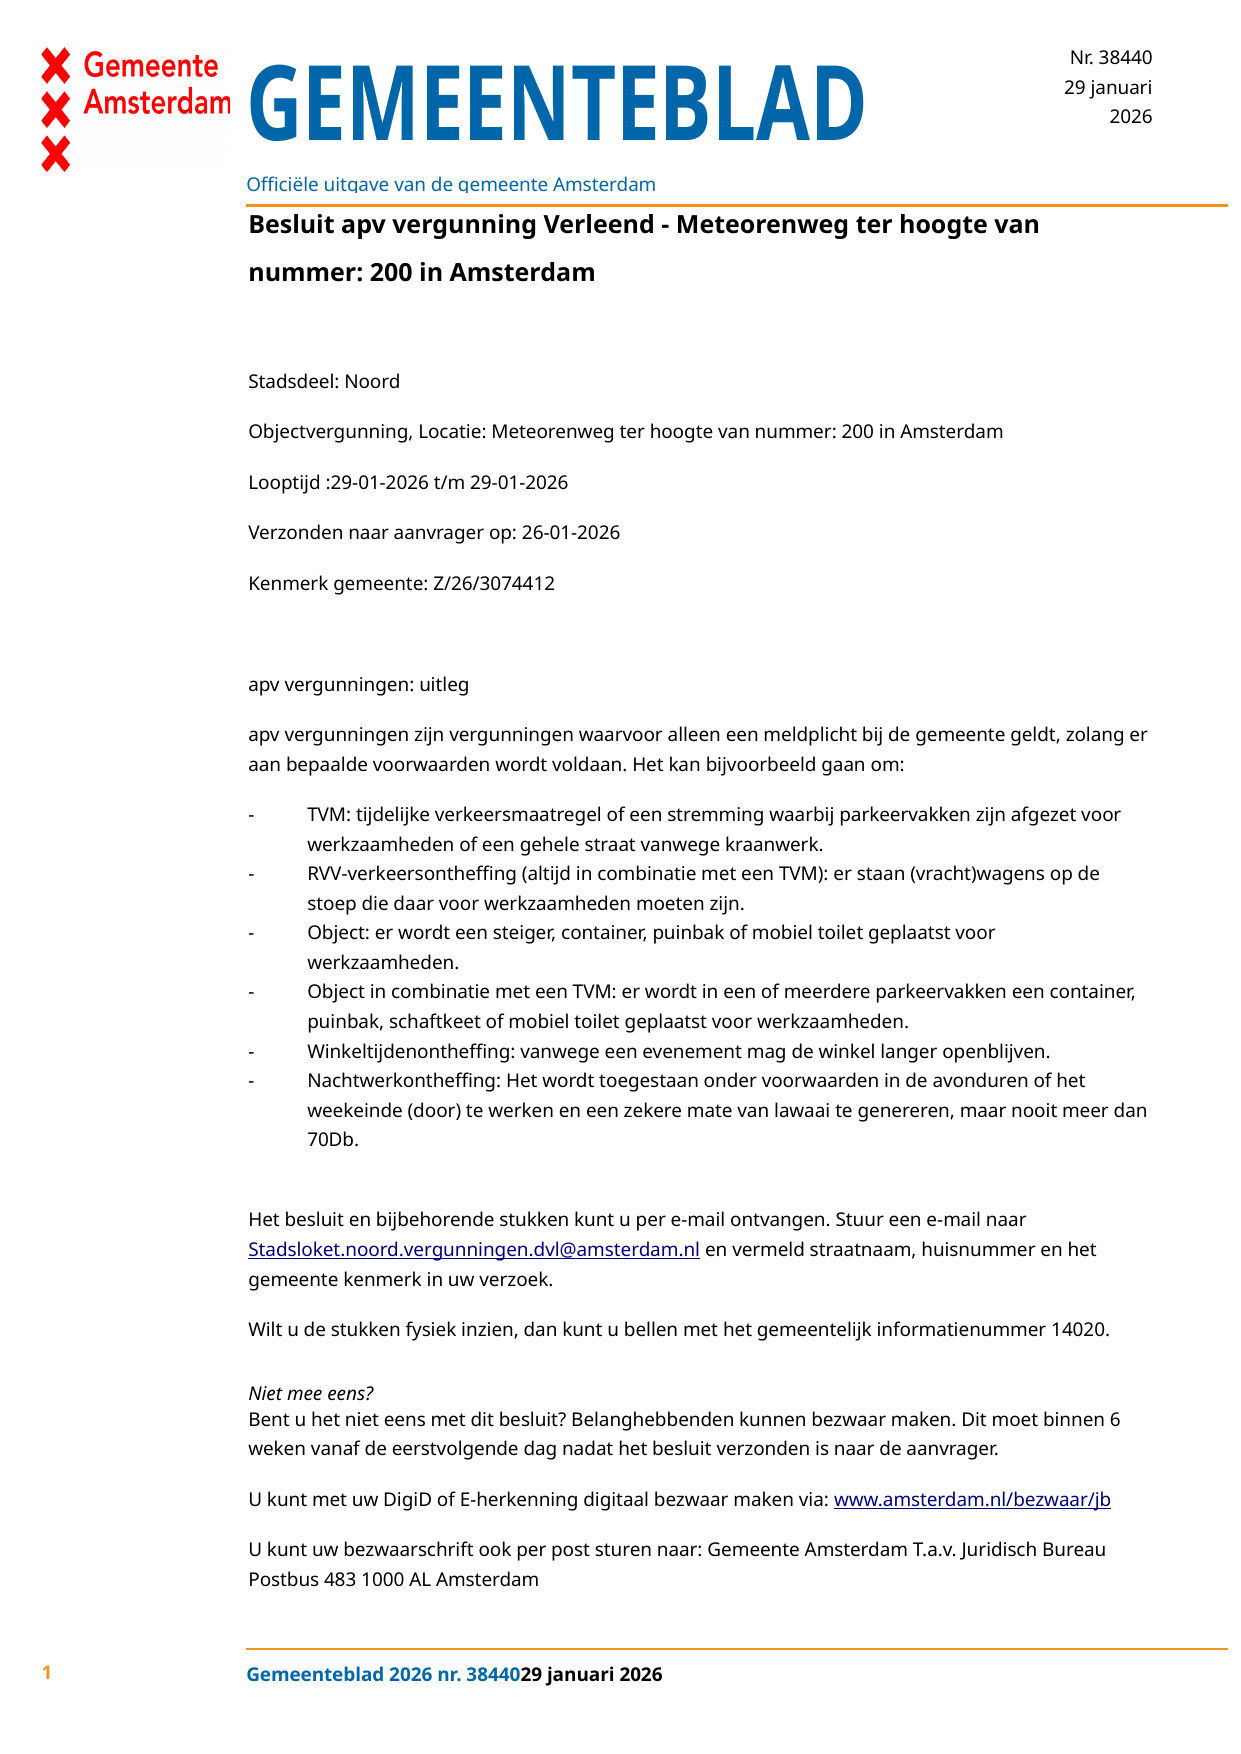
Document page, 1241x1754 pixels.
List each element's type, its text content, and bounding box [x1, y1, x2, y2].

text Stadsdeel: Noord [248, 368, 1152, 394]
list TVM: tijdelijke verkeersmaatregel of een stremming waarbij parkeervakken zijn afgezet voor werkzaamheden of een gehele straat vanwege kraanwerk. [248, 801, 1152, 857]
text apv vergunningen zijn vergunningen waarvoor alleen een meldplicht bij de gemeente geldt, zolang er aan bepaalde voorwaarden wordt voldaan. Het kan bijvoorbeeld gaan om: [248, 721, 1152, 777]
text apv vergunningen: uitleg [248, 671, 1152, 697]
text U kunt uw bezwaarschrift ook per post sturen naar: Gemeente Amsterdam T.a.v. Juridisch Bureau Postbus 483 1000 AL Amsterdam [248, 1536, 1152, 1592]
text Objectvergunning, Locatie: Meteorenweg ter hoogte van nummer: 200 in Amsterdam [248, 419, 1152, 444]
text Besluit apv vergunning Verleend - Meteorenweg ter hoogte van nummer: 200 in Amsterdam [248, 207, 1152, 288]
text Verzonden naar aanvrager op: 26-01-2026 [248, 519, 1152, 545]
text Bent u het niet eens met dit besluit? Belanghebbenden kunnen bezwaar maken. Dit moet binnen 6 weken vanaf de eerstvolgende dag nadat het besluit verzonden is naar de aanvrager. [248, 1406, 1152, 1461]
list RVV-verkeersontheffing (altijd in combinatie met een TVM): er staan (vracht)wagens op de stoep die daar voor werkzaamheden moeten zijn. [248, 860, 1152, 916]
text Wilt u de stukken fysiek inzien, dan kunt u bellen met het gemeentelijk informatienummer 14020. [248, 1316, 1152, 1342]
list Object in combinatie met een TVM: er wordt in een of meerdere parkeervakken een container, puinbak, schaftkeet of mobiel toilet geplaatst voor werkzaamheden. [248, 979, 1152, 1034]
text Looptijd :29-01-2026 t/m 29-01-2026 [248, 469, 1152, 495]
list Winkeltijdenontheffing: vanwege een evenement mag de winkel langer openblijven. [248, 1038, 1152, 1064]
text Kenmerk gemeente: Z/26/3074412 [248, 570, 1152, 596]
text U kunt met uw DigiD of E-herkenning digitaal bezwaar maken via: www.amsterdam.nl/bezwaar/jb [248, 1486, 1152, 1512]
text Niet mee eens? [248, 1380, 1152, 1406]
list Object: er wordt een steiger, container, puinbak of mobiel toilet geplaatst voor werkzaamheden. [248, 919, 1152, 975]
list Nachtwerkontheffing: Het wordt toegestaan onder voorwaarden in de avonduren of het weekeinde (door) te werken en een zekere mate van lawaai te genereren, maar nooit meer dan 70Db. [248, 1067, 1152, 1152]
text Het besluit en bijbehorende stukken kunt u per e-mail ontvangen. Stuur een e-mail naar Stadsloket.noord.vergunningen.dvl@amsterdam.nl en vermeld straatnaam, huisnummer en het gemeente kenmerk in uw verzoek. [248, 1207, 1152, 1292]
picture [41, 47, 231, 172]
